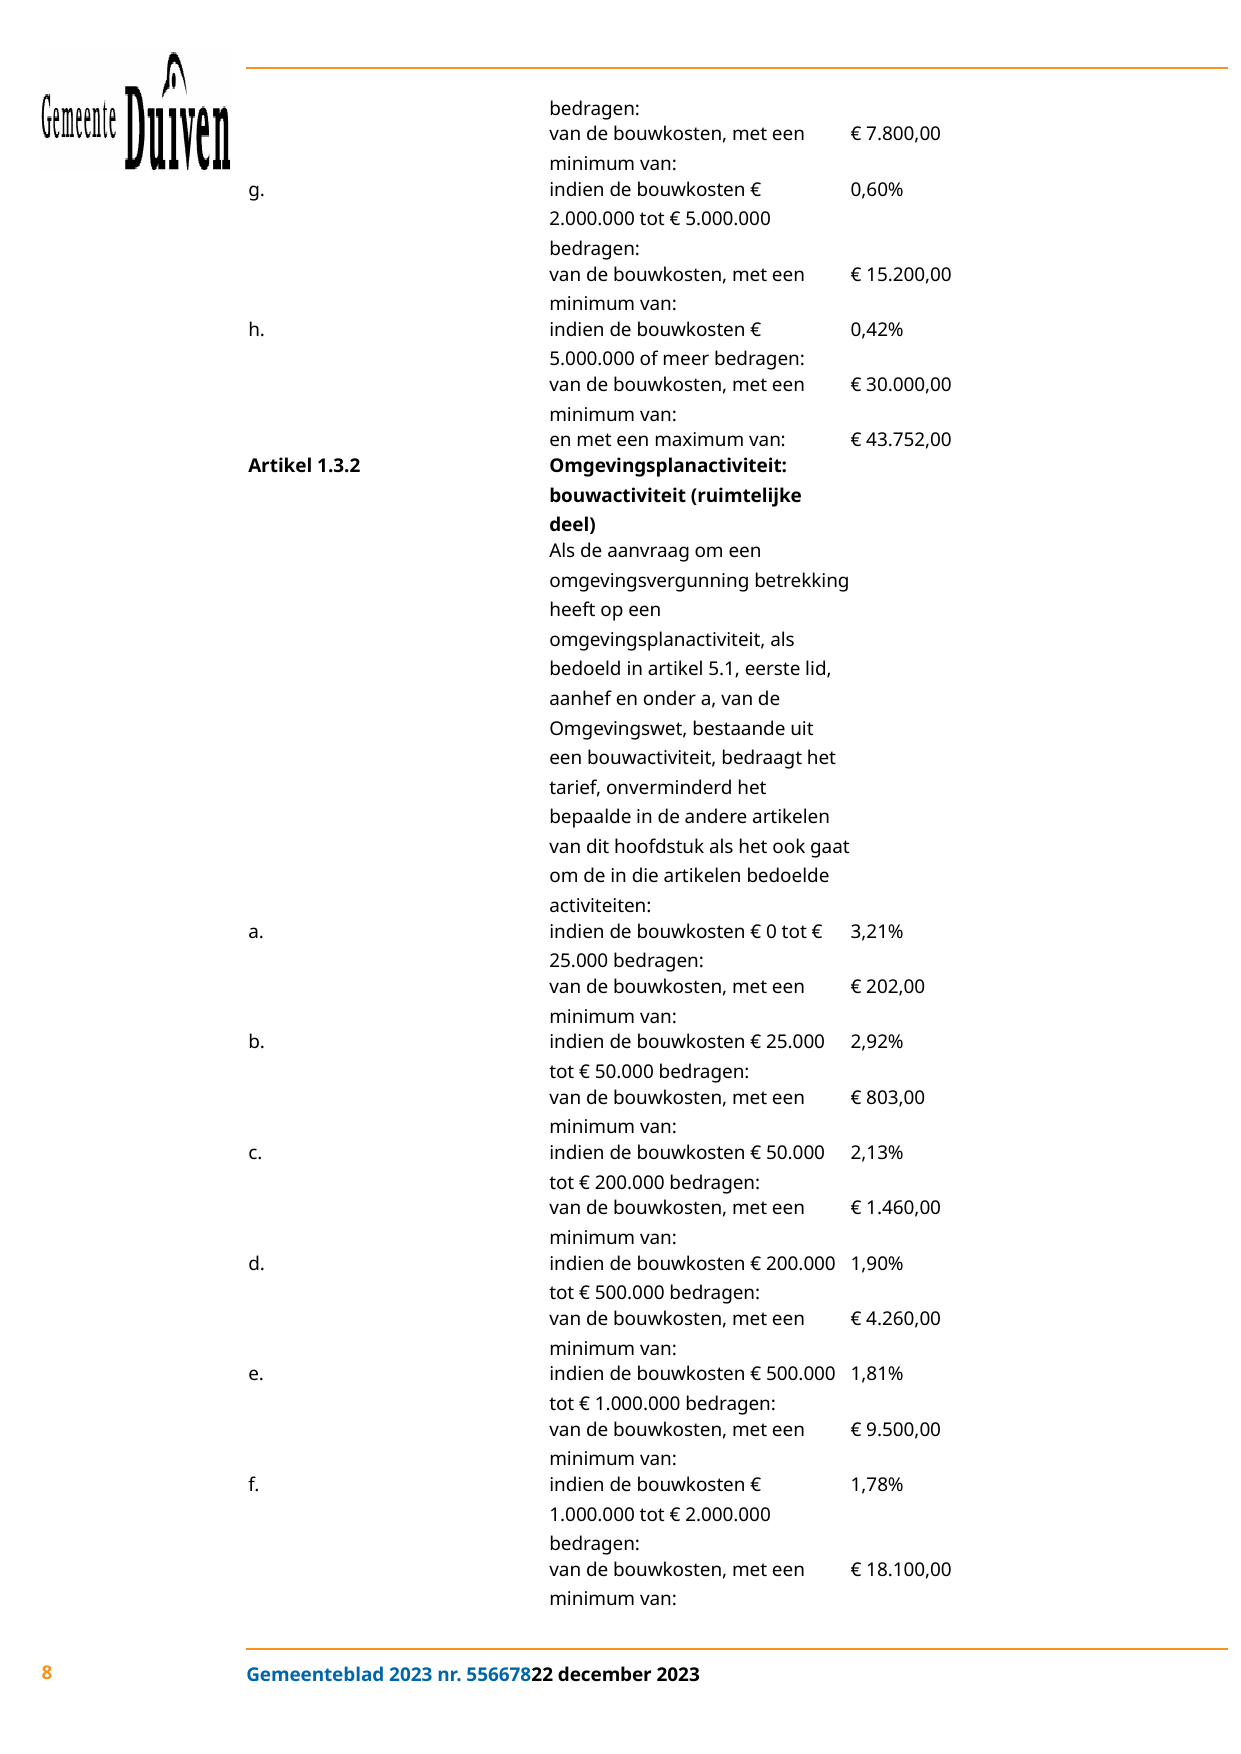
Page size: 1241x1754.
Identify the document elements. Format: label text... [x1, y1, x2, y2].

table_cell van de bouwkosten, met een minimum van: [549, 973, 850, 1029]
table_cell [850, 95, 1152, 121]
table_cell 3,21% [850, 918, 1152, 973]
picture [41, 47, 231, 172]
table_cell [248, 261, 549, 316]
table_cell van de bouwkosten, met een minimum van: [549, 121, 850, 176]
table_cell en met een maximum van: [549, 427, 850, 452]
table_cell € 7.800,00 [850, 121, 1152, 176]
table_cell van de bouwkosten, met een minimum van: [549, 1305, 850, 1361]
table_cell 0,60% [850, 176, 1152, 261]
table_cell van de bouwkosten, met een minimum van: [549, 1416, 850, 1471]
table_cell [248, 1084, 549, 1139]
table_cell € 18.100,00 [850, 1556, 1152, 1611]
table_cell 1,78% [850, 1471, 1152, 1556]
table_cell € 43.752,00 [850, 427, 1152, 452]
table_cell van de bouwkosten, met een minimum van: [549, 1195, 850, 1250]
table_cell [248, 121, 549, 176]
table_cell indien de bouwkosten € 50.000 tot € 200.000 bedragen: [549, 1139, 850, 1194]
table_cell g. [248, 176, 549, 261]
table_cell indien de bouwkosten € 200.000 tot € 500.000 bedragen: [549, 1250, 850, 1305]
table_cell [248, 371, 549, 427]
table_cell 1,90% [850, 1250, 1152, 1305]
table_cell indien de bouwkosten € 500.000 tot € 1.000.000 bedragen: [549, 1361, 850, 1416]
table_cell van de bouwkosten, met een minimum van: [549, 1556, 850, 1611]
table_cell € 803,00 [850, 1084, 1152, 1139]
table_cell 0,42% [850, 316, 1152, 371]
table_cell f. [248, 1471, 549, 1556]
table_cell e. [248, 1361, 549, 1416]
table_cell c. [248, 1139, 549, 1194]
table_cell [850, 537, 1152, 918]
table_cell [248, 1195, 549, 1250]
table_cell € 9.500,00 [850, 1416, 1152, 1471]
table_cell indien de bouwkosten € 1.000.000 tot € 2.000.000 bedragen: [549, 1471, 850, 1556]
table_cell € 30.000,00 [850, 371, 1152, 427]
table_cell [248, 95, 549, 121]
table_cell [850, 453, 1152, 537]
table_cell [248, 1416, 549, 1471]
table_cell Artikel 1.3.2 [248, 453, 549, 537]
table_cell Omgevingsplanactiviteit: bouwactiviteit (ruimtelijke deel) [549, 453, 850, 537]
table_cell 1,81% [850, 1361, 1152, 1416]
table_cell [248, 973, 549, 1029]
table_cell h. [248, 316, 549, 371]
table_cell bedragen: [549, 95, 850, 121]
table_cell [248, 1305, 549, 1361]
table_cell a. [248, 918, 549, 973]
table_cell [248, 427, 549, 452]
table_cell € 4.260,00 [850, 1305, 1152, 1361]
table_cell [248, 537, 549, 918]
table_cell van de bouwkosten, met een minimum van: [549, 261, 850, 316]
table_cell € 202,00 [850, 973, 1152, 1029]
table_cell € 1.460,00 [850, 1195, 1152, 1250]
table_cell indien de bouwkosten € 2.000.000 tot € 5.000.000 bedragen: [549, 176, 850, 261]
table_cell indien de bouwkosten € 25.000 tot € 50.000 bedragen: [549, 1029, 850, 1084]
table_cell indien de bouwkosten € 5.000.000 of meer bedragen: [549, 316, 850, 371]
table_cell 2,92% [850, 1029, 1152, 1084]
table_cell van de bouwkosten, met een minimum van: [549, 1084, 850, 1139]
table_cell Als de aanvraag om een omgevingsvergunning betrekking heeft op een omgevingsplanactiviteit, als bedoeld in artikel 5.1, eerste lid, aanhef en onder a, van de Omgevingswet, bestaande uit een bouwactiviteit, bedraagt het tarief, onverminderd het bepaalde in de andere artikelen van dit hoofdstuk als het ook gaat om de in die artikelen bedoelde activiteiten: [549, 537, 850, 918]
table_cell van de bouwkosten, met een minimum van: [549, 371, 850, 427]
table_cell indien de bouwkosten € 0 tot € 25.000 bedragen: [549, 918, 850, 973]
table_cell d. [248, 1250, 549, 1305]
table_cell 2,13% [850, 1139, 1152, 1194]
table_cell b. [248, 1029, 549, 1084]
table_cell € 15.200,00 [850, 261, 1152, 316]
table_cell [248, 1556, 549, 1611]
